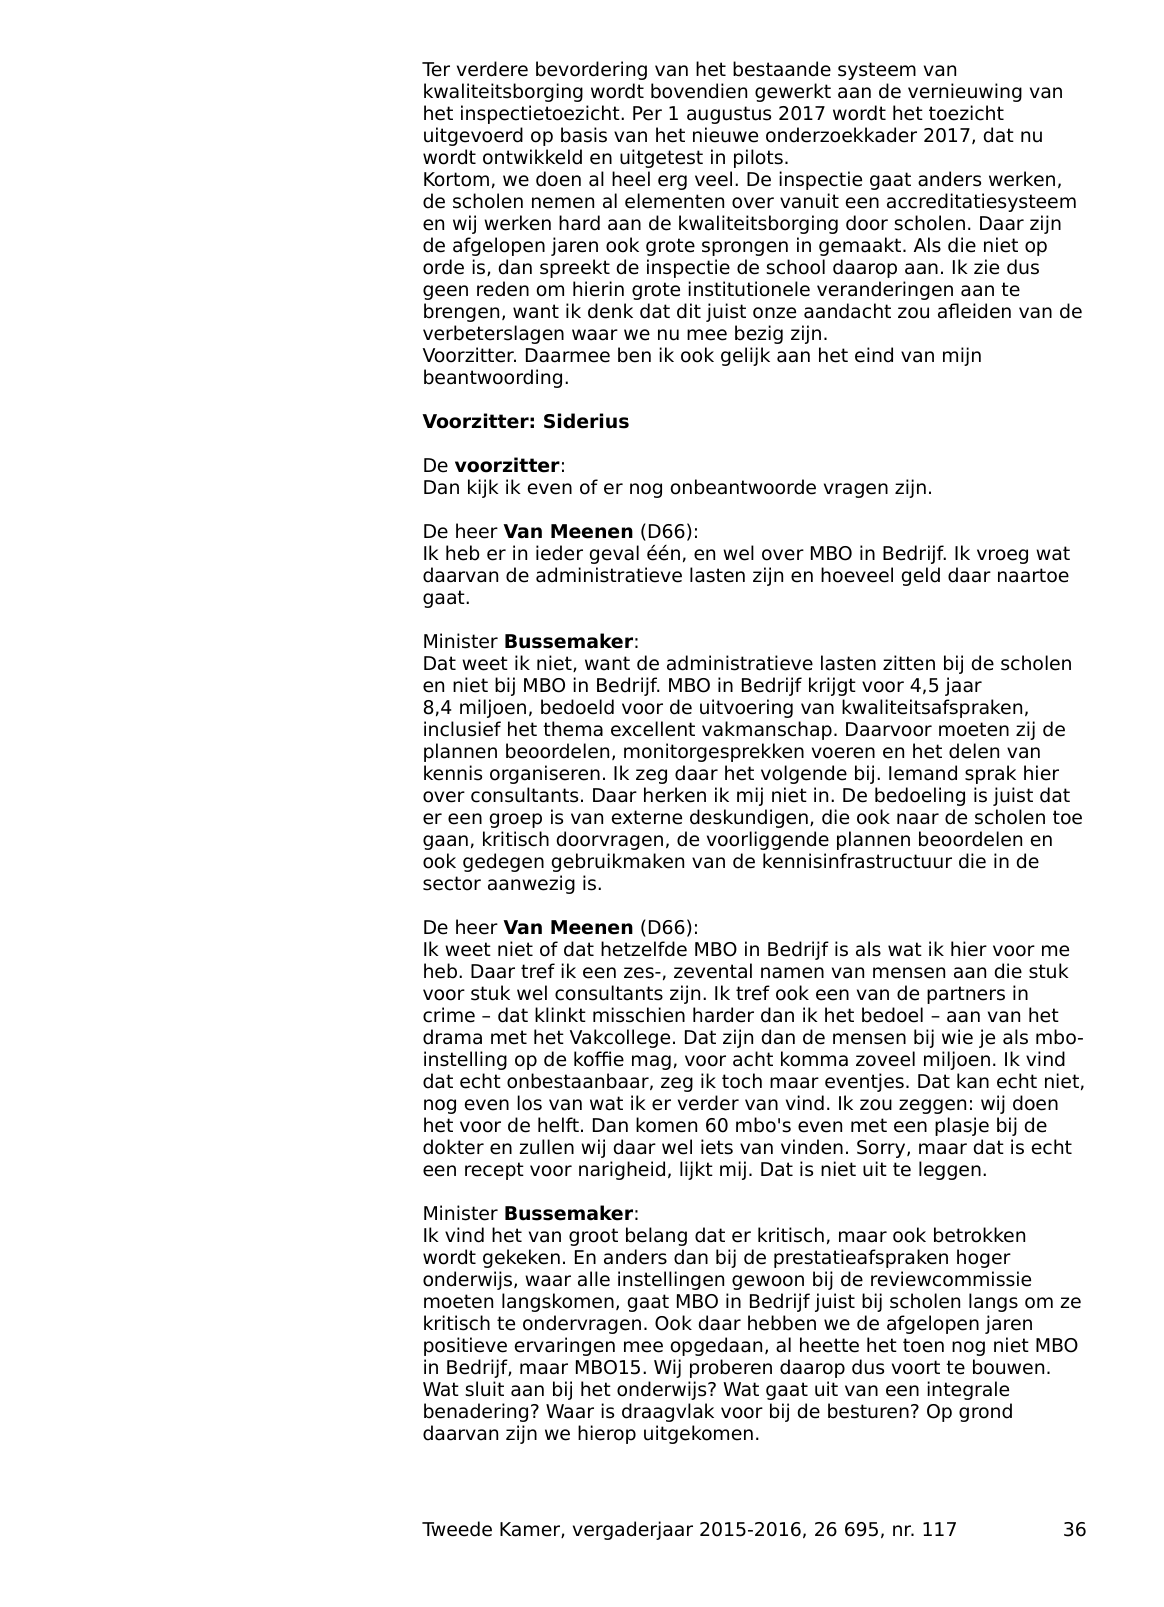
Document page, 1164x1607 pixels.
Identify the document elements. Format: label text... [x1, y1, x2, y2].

text De heer Van Meenen (D66): [422, 521, 1087, 543]
text Minister Bussemaker: [422, 631, 1087, 653]
text Dan kijk ik even of er nog onbeantwoorde vragen zijn. [422, 477, 1087, 499]
text Ik heb er in ieder geval één, en wel over MBO in Bedrijf. Ik vroeg wat daarvan de administratieve lasten zijn en hoeveel geld daar naartoe gaat. [422, 543, 1087, 609]
text Minister Bussemaker: [422, 1203, 1087, 1225]
text Dat weet ik niet, want de administratieve lasten zitten bij de scholen en niet bij MBO in Bedrijf. MBO in Bedrijf krijgt voor 4,5 jaar 8,4 miljoen, bedoeld voor de uitvoering van kwaliteitsafspraken, inclusief het thema excellent vakmanschap. Daarvoor moeten zij de plannen beoordelen, monitorgesprekken voeren en het delen van kennis organiseren. Ik zeg daar het volgende bij. Iemand sprak hier over consultants. Daar herken ik mij niet in. De bedoeling is juist dat er een groep is van externe deskundigen, die ook naar de scholen toe gaan, kritisch doorvragen, de voorliggende plannen beoordelen en ook gedegen gebruikmaken van de kennisinfrastructuur die in de sector aanwezig is. [422, 653, 1087, 895]
text Ik weet niet of dat hetzelfde MBO in Bedrijf is als wat ik hier voor me heb. Daar tref ik een zes-, zevental namen van mensen aan die stuk voor stuk wel consultants zijn. Ik tref ook een van de partners in crime – dat klinkt misschien harder dan ik het bedoel – aan van het drama met het Vakcollege. Dat zijn dan de mensen bij wie je als mbo-instelling op de koffie mag, voor acht komma zoveel miljoen. Ik vind dat echt onbestaanbaar, zeg ik toch maar eventjes. Dat kan echt niet, nog even los van wat ik er verder van vind. Ik zou zeggen: wij doen het voor de helft. Dan komen 60 mbo's even met een plasje bij de dokter en zullen wij daar wel iets van vinden. Sorry, maar dat is echt een recept voor narigheid, lijkt mij. Dat is niet uit te leggen. [422, 939, 1087, 1181]
text De heer Van Meenen (D66): [422, 917, 1087, 939]
subtitle Voorzitter: Siderius [422, 411, 1087, 433]
text Ik vind het van groot belang dat er kritisch, maar ook betrokken wordt gekeken. En anders dan bij de prestatieafspraken hoger onderwijs, waar alle instellingen gewoon bij de reviewcommissie moeten langskomen, gaat MBO in Bedrijf juist bij scholen langs om ze kritisch te ondervragen. Ook daar hebben we de afgelopen jaren positieve ervaringen mee opgedaan, al heette het toen nog niet MBO in Bedrijf, maar MBO15. Wij proberen daarop dus voort te bouwen. Wat sluit aan bij het onderwijs? Wat gaat uit van een integrale benadering? Waar is draagvlak voor bij de besturen? Op grond daarvan zijn we hierop uitgekomen. [422, 1225, 1087, 1445]
text Kortom, we doen al heel erg veel. De inspectie gaat anders werken, de scholen nemen al elementen over vanuit een accreditatiesysteem en wij werken hard aan de kwaliteitsborging door scholen. Daar zijn de afgelopen jaren ook grote sprongen in gemaakt. Als die niet op orde is, dan spreekt de inspectie de school daarop aan. Ik zie dus geen reden om hierin grote institutionele veranderingen aan te brengen, want ik denk dat dit juist onze aandacht zou afleiden van de verbeterslagen waar we nu mee bezig zijn. [422, 169, 1087, 345]
text De voorzitter: [422, 455, 1087, 477]
text Ter verdere bevordering van het bestaande systeem van kwaliteitsborging wordt bovendien gewerkt aan de vernieuwing van het inspectietoezicht. Per 1 augustus 2017 wordt het toezicht uitgevoerd op basis van het nieuwe onderzoekkader 2017, dat nu wordt ontwikkeld en uitgetest in pilots. [422, 59, 1087, 169]
text Voorzitter. Daarmee ben ik ook gelijk aan het eind van mijn beantwoording. [422, 345, 1087, 389]
